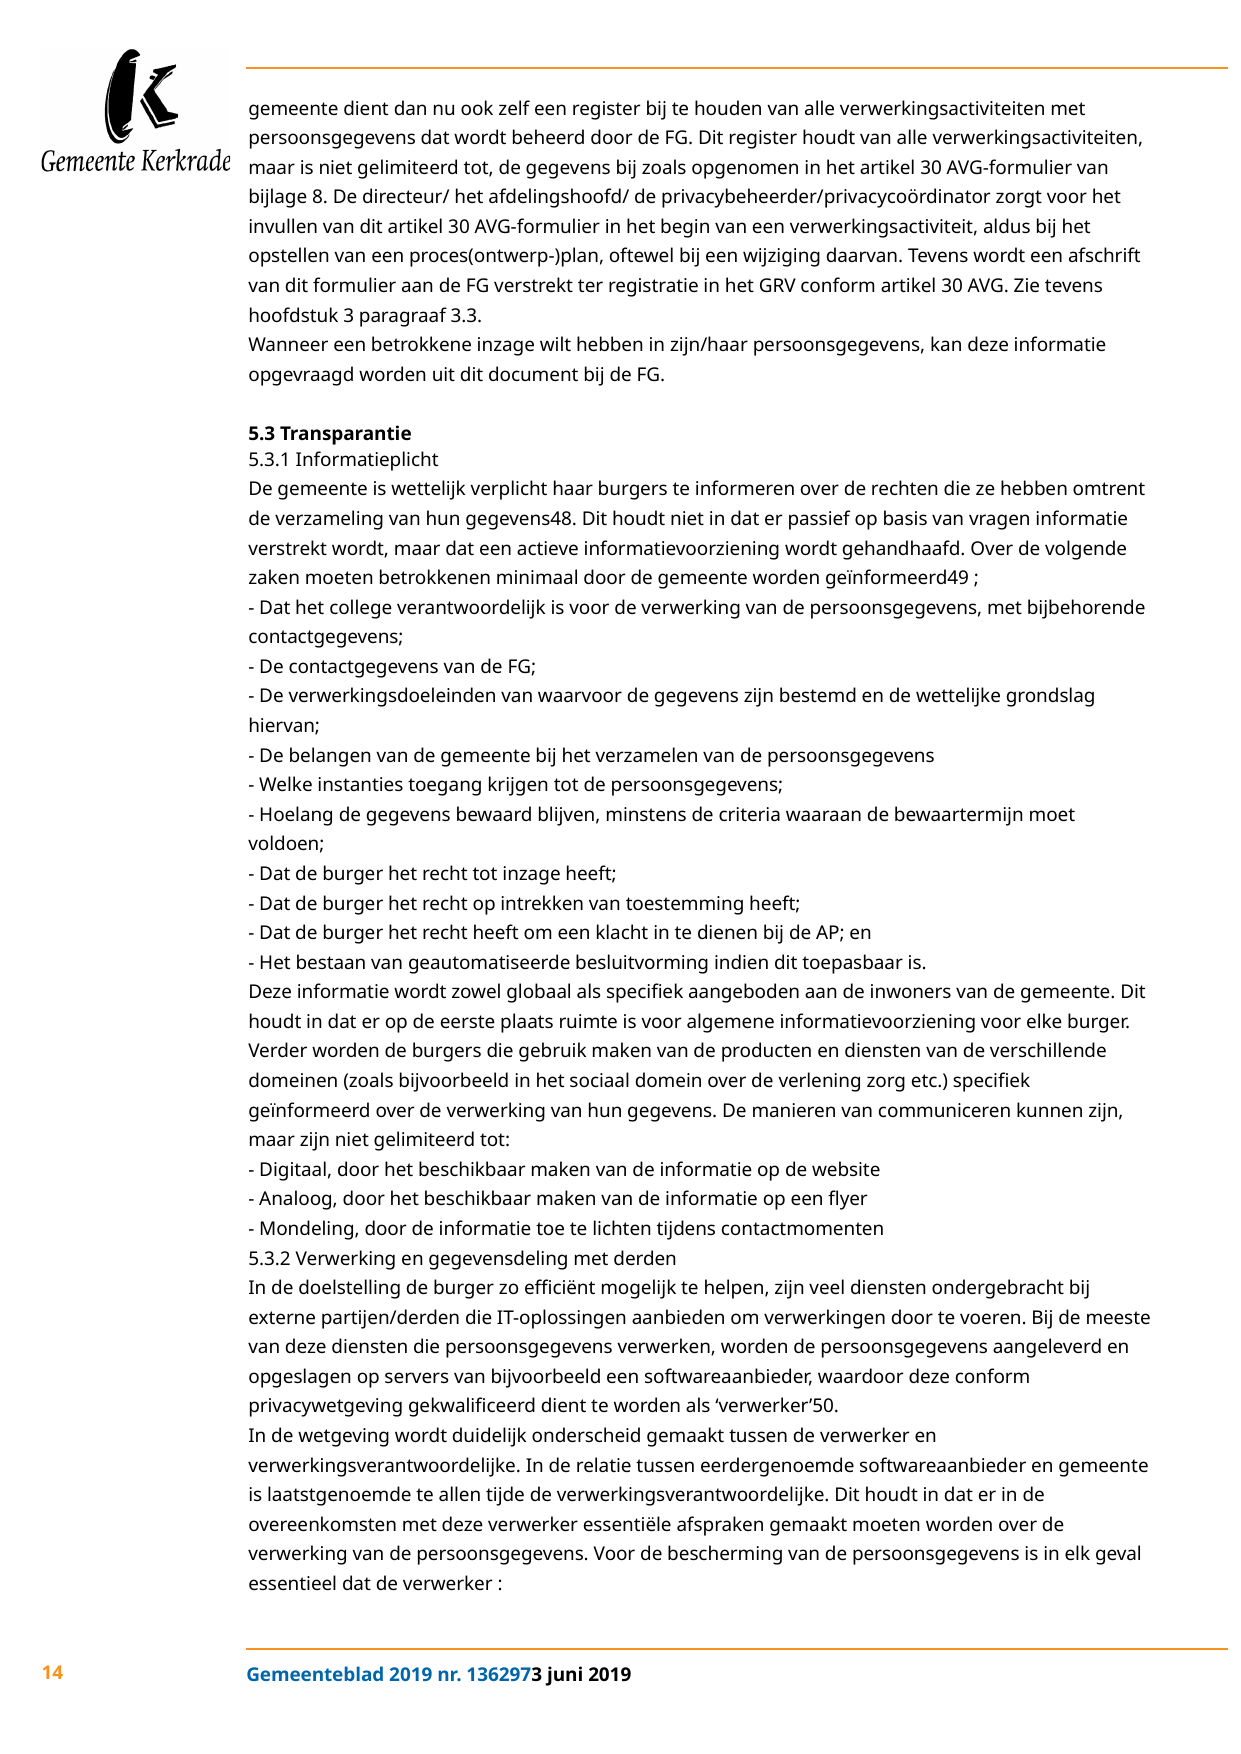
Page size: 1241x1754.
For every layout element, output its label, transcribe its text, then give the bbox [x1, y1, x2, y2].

text 5.3.1 Informatieplicht [248, 446, 1152, 472]
text - De verwerkingsdoeleinden van waarvoor de gegevens zijn bestemd en de wettelijke grondslag hiervan; [248, 683, 1152, 738]
text Deze informatie wordt zowel globaal als specifiek aangeboden aan de inwoners van de gemeente. Dit houdt in dat er op de eerste plaats ruimte is voor algemene informatievoorziening voor elke burger. Verder worden de burgers die gebruik maken van de producten en diensten van de verschillende domeinen (zoals bijvoorbeeld in het sociaal domein over de verlening zorg etc.) specifiek geïnformeerd over de verwerking van hun gegevens. De manieren van communiceren kunnen zijn, maar zijn niet gelimiteerd tot: [248, 978, 1152, 1152]
text In de doelstelling de burger zo efficiënt mogelijk te helpen, zijn veel diensten ondergebracht bij externe partijen/derden die IT-oplossingen aanbieden om verwerkingen door te voeren. Bij de meeste van deze diensten die persoonsgegevens verwerken, worden de persoonsgegevens aangeleverd en opgeslagen op servers van bijvoorbeeld een softwareaanbieder, waardoor deze conform privacywetgeving gekwalificeerd dient te worden als ‘verwerker’50. [248, 1274, 1152, 1418]
text - Mondeling, door de informatie toe te lichten tijdens contactmomenten [248, 1215, 1152, 1241]
text De gemeente is wettelijk verplicht haar burgers te informeren over de rechten die ze hebben omtrent de verzameling van hun gegevens48. Dit houdt niet in dat er passief op basis van vragen informatie verstrekt wordt, maar dat een actieve informatievoorziening wordt gehandhaafd. Over de volgende zaken moeten betrokkenen minimaal door de gemeente worden geïnformeerd49 ; [248, 476, 1152, 590]
text - De contactgegevens van de FG; [248, 653, 1152, 679]
text - Hoelang de gegevens bewaard blijven, minstens de criteria waaraan de bewaartermijn moet voldoen; [248, 801, 1152, 856]
text - Dat het college verantwoordelijk is voor de verwerking van de persoonsgegevens, met bijbehorende contactgegevens; [248, 594, 1152, 649]
text - Welke instanties toegang krijgen tot de persoonsgegevens; [248, 771, 1152, 797]
text gemeente dient dan nu ook zelf een register bij te houden van alle verwerkingsactiviteiten met persoonsgegevens dat wordt beheerd door de FG. Dit register houdt van alle verwerkingsactiviteiten, maar is niet gelimiteerd tot, de gegevens bij zoals opgenomen in het artikel 30 AVG-formulier van bijlage 8. De directeur/ het afdelingshoofd/ de privacybeheerder/privacycoördinator zorgt voor het invullen van dit artikel 30 AVG-formulier in het begin van een verwerkingsactiviteit, aldus bij het opstellen van een proces(ontwerp-)plan, oftewel bij een wijziging daarvan. Tevens wordt een afschrift van dit formulier aan de FG verstrekt ter registratie in het GRV conform artikel 30 AVG. Zie tevens hoofdstuk 3 paragraaf 3.3. [248, 95, 1152, 328]
text - Dat de burger het recht op intrekken van toestemming heeft; [248, 890, 1152, 915]
picture [41, 47, 231, 172]
text - Dat de burger het recht heeft om een klacht in te dienen bij de AP; en [248, 919, 1152, 945]
text 5.3 Transparantie [248, 420, 1152, 446]
text Wanneer een betrokkene inzage wilt hebben in zijn/haar persoonsgegevens, kan deze informatie opgevraagd worden uit dit document bij de FG. [248, 331, 1152, 387]
text In de wetgeving wordt duidelijk onderscheid gemaakt tussen de verwerker en verwerkingsverantwoordelijke. In de relatie tussen eerdergenoemde softwareaanbieder en gemeente is laatstgenoemde te allen tijde de verwerkingsverantwoordelijke. Dit houdt in dat er in de overeenkomsten met deze verwerker essentiële afspraken gemaakt moeten worden over de verwerking van de persoonsgegevens. Voor de bescherming van de persoonsgegevens is in elk geval essentieel dat de verwerker : [248, 1422, 1152, 1596]
text - De belangen van de gemeente bij het verzamelen van de persoonsgegevens [248, 742, 1152, 767]
text - Het bestaan van geautomatiseerde besluitvorming indien dit toepasbaar is. [248, 949, 1152, 974]
text - Analoog, door het beschikbaar maken van de informatie op een flyer [248, 1186, 1152, 1211]
text 5.3.2 Verwerking en gegevensdeling met derden [248, 1245, 1152, 1270]
text - Digitaal, door het beschikbaar maken van de informatie op de website [248, 1156, 1152, 1182]
text - Dat de burger het recht tot inzage heeft; [248, 860, 1152, 886]
